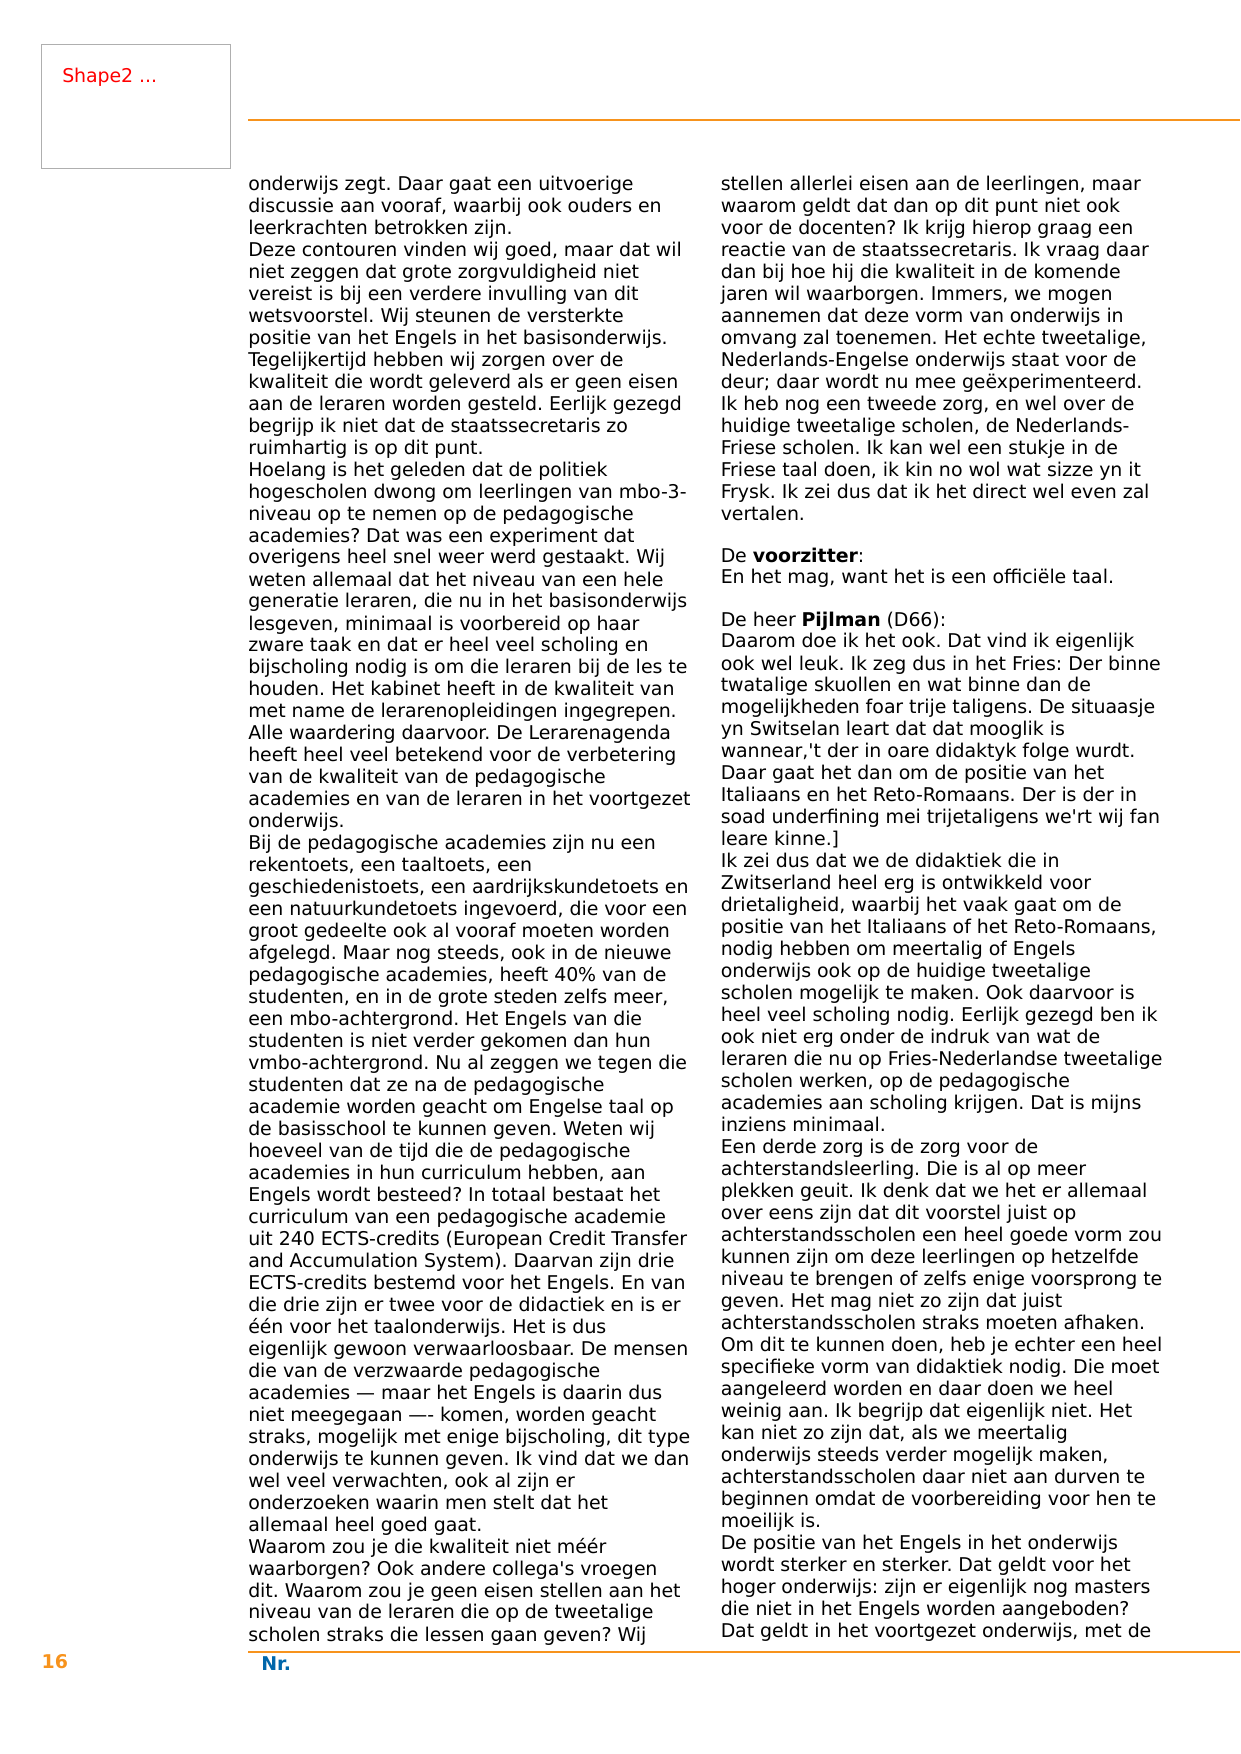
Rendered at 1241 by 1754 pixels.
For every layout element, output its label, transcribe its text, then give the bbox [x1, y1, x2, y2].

text Deze contouren vinden wij goed, maar dat wil niet zeggen dat grote zorgvuldigheid niet vereist is bij een verdere invulling van dit wetsvoorstel. Wij steunen de versterkte positie van het Engels in het basisonderwijs. Tegelijkertijd hebben wij zorgen over de kwaliteit die wordt geleverd als er geen eisen aan de leraren worden gesteld. Eerlijk gezegd begrijp ik niet dat de staatssecretaris zo ruimhartig is op dit punt. [248, 239, 691, 458]
text De heer Pijlman (D66): [721, 608, 1163, 630]
text Ik zei dus dat we de didaktiek die in Zwitserland heel erg is ontwikkeld voor drietaligheid, waarbij het vaak gaat om de positie van het Italiaans of het Reto-Romaans, nodig hebben om meertalig of Engels onderwijs ook op de huidige tweetalige scholen mogelijk te maken. Ook daarvoor is heel veel scholing nodig. Eerlijk gezegd ben ik ook niet erg onder de indruk van wat de leraren die nu op Fries-Nederlandse tweetalige scholen werken, op de pedagogische academies aan scholing krijgen. Dat is mijns inziens minimaal. [721, 850, 1163, 1136]
text onderwijs zegt. Daar gaat een uitvoerige discussie aan vooraf, waarbij ook ouders en leerkrachten betrokken zijn. [248, 173, 691, 239]
text De voorzitter: [721, 544, 1163, 566]
text stellen allerlei eisen aan de leerlingen, maar waarom geldt dat dan op dit punt niet ook voor de docenten? Ik krijg hierop graag een reactie van de staatssecretaris. Ik vraag daar dan bij hoe hij die kwaliteit in de komende jaren wil waarborgen. Immers, we mogen aannemen dat deze vorm van onderwijs in omvang zal toenemen. Het echte tweetalige, Nederlands-Engelse onderwijs staat voor de deur; daar wordt nu mee geëxperimenteerd. [721, 173, 1163, 393]
text Ik heb nog een tweede zorg, en wel over de huidige tweetalige scholen, de Nederlands-Friese scholen. Ik kan wel een stukje in de Friese taal doen, ik kin no wol wat sizze yn it Frysk. Ik zei dus dat ik het direct wel even zal vertalen. [721, 393, 1163, 524]
text Daarom doe ik het ook. Dat vind ik eigenlijk ook wel leuk. Ik zeg dus in het Fries: Der binne twatalige skuollen en wat binne dan de mogelijkheden foar trije taligens. De situaasje yn Switselan leart dat dat mooglik is wannear,'t der in oare didaktyk folge wurdt. Daar gaat het dan om de positie van het Italiaans en het Reto-Romaans. Der is der in soad underfining mei trijetaligens we'rt wij fan leare kinne.] [721, 630, 1163, 850]
text En het mag, want het is een officiële taal. [721, 566, 1163, 588]
text Bij de pedagogische academies zijn nu een rekentoets, een taaltoets, een geschiedenistoets, een aardrijkskundetoets en een natuurkundetoets ingevoerd, die voor een groot gedeelte ook al vooraf moeten worden afgelegd. Maar nog steeds, ook in de nieuwe pedagogische academies, heeft 40% van de studenten, en in de grote steden zelfs meer, een mbo-achtergrond. Het Engels van die studenten is niet verder gekomen dan hun vmbo-achtergrond. Nu al zeggen we tegen die studenten dat ze na de pedagogische academie worden geacht om Engelse taal op de basisschool te kunnen geven. Weten wij hoeveel van de tijd die de pedagogische academies in hun curriculum hebben, aan Engels wordt besteed? In totaal bestaat het curriculum van een pedagogische academie uit 240 ECTS-credits (European Credit Transfer and Accumulation System). Daarvan zijn drie ECTS-credits bestemd voor het Engels. En van die drie zijn er twee voor de didactiek en is er één voor het taalonderwijs. Het is dus eigenlijk gewoon verwaarloosbaar. De mensen die van de verzwaarde pedagogische academies — maar het Engels is daarin dus niet meegegaan —- komen, worden geacht straks, mogelijk met enige bijscholing, dit type onderwijs te kunnen geven. Ik vind dat we dan wel veel verwachten, ook al zijn er onderzoeken waarin men stelt dat het allemaal heel goed gaat. [248, 832, 691, 1536]
text De positie van het Engels in het onderwijs wordt sterker en sterker. Dat geldt voor het hoger onderwijs: zijn er eigenlijk nog masters die niet in het Engels worden aangeboden? Dat geldt in het voortgezet onderwijs, met de [721, 1532, 1163, 1641]
text Hoelang is het geleden dat de politiek hogescholen dwong om leerlingen van mbo-3-niveau op te nemen op de pedagogische academies? Dat was een experiment dat overigens heel snel weer werd gestaakt. Wij weten allemaal dat het niveau van een hele generatie leraren, die nu in het basisonderwijs lesgeven, minimaal is voorbereid op haar zware taak en dat er heel veel scholing en bijscholing nodig is om die leraren bij de les te houden. Het kabinet heeft in de kwaliteit van met name de lerarenopleidingen ingegrepen. Alle waardering daarvoor. De Lerarenagenda heeft heel veel betekend voor de verbetering van de kwaliteit van de pedagogische academies en van de leraren in het voortgezet onderwijs. [248, 458, 691, 832]
text Waarom zou je die kwaliteit niet méér waarborgen? Ook andere collega's vroegen dit. Waarom zou je geen eisen stellen aan het niveau van de leraren die op de tweetalige scholen straks die lessen gaan geven? Wij [248, 1536, 691, 1645]
text Een derde zorg is de zorg voor de achterstandsleerling. Die is al op meer plekken geuit. Ik denk dat we het er allemaal over eens zijn dat dit voorstel juist op achterstandsscholen een heel goede vorm zou kunnen zijn om deze leerlingen op hetzelfde niveau te brengen of zelfs enige voorsprong te geven. Het mag niet zo zijn dat juist achterstandsscholen straks moeten afhaken. Om dit te kunnen doen, heb je echter een heel specifieke vorm van didaktiek nodig. Die moet aangeleerd worden en daar doen we heel weinig aan. Ik begrijp dat eigenlijk niet. Het kan niet zo zijn dat, als we meertalig onderwijs steeds verder mogelijk maken, achterstandsscholen daar niet aan durven te beginnen omdat de voorbereiding voor hen te moeilijk is. [721, 1136, 1163, 1532]
